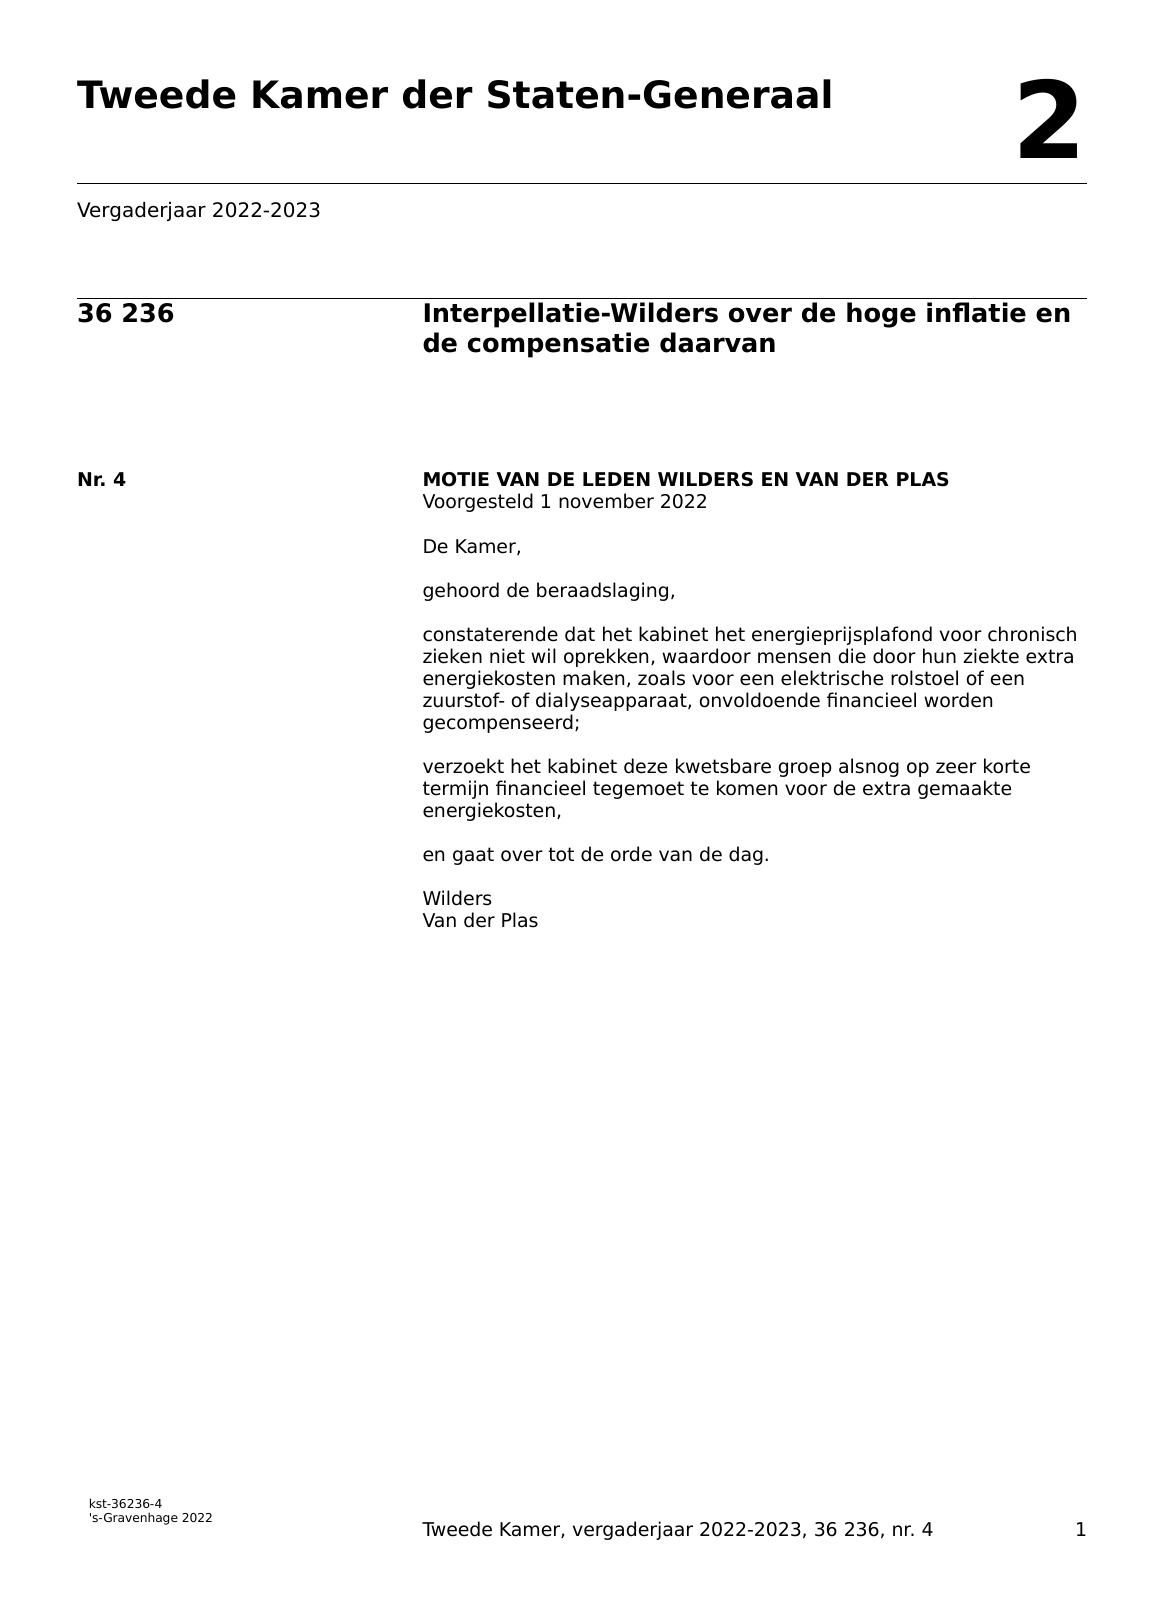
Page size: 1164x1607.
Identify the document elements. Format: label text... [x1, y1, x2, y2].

text gehoord de beraadslaging, [422, 580, 1087, 602]
subtitle 36 236 Interpellatie-Wilders over de hoge inflatie en de compensatie daarvan [77, 299, 1087, 358]
table_header 2 [886, 59, 1087, 183]
text Wilders [422, 888, 1087, 910]
text verzoekt het kabinet deze kwetsbare groep alsnog op zeer korte termijn financieel tegemoet te komen voor de extra gemaakte energiekosten, [422, 756, 1087, 822]
text en gaat over tot de orde van de dag. [422, 844, 1087, 866]
text De Kamer, [422, 536, 1087, 557]
text Van der Plas [422, 910, 1087, 932]
text 's-Gravenhage 2022 [88, 1511, 323, 1525]
text constaterende dat het kabinet het energieprijsplafond voor chronisch zieken niet wil oprekken, waardoor mensen die door hun ziekte extra energiekosten maken, zoals voor een elektrische rolstoel of een zuurstof- of dialyseapparaat, onvoldoende financieel worden gecompenseerd; [422, 624, 1087, 734]
table_header Tweede Kamer der Staten-Generaal [77, 59, 886, 183]
table_cell Vergaderjaar 2022-2023 [77, 184, 1087, 298]
text Voorgesteld 1 november 2022 [422, 491, 1087, 513]
text kst-36236-4 [88, 1497, 323, 1511]
subtitle Nr. 4 MOTIE VAN DE LEDEN WILDERS EN VAN DER PLAS [77, 469, 1087, 491]
